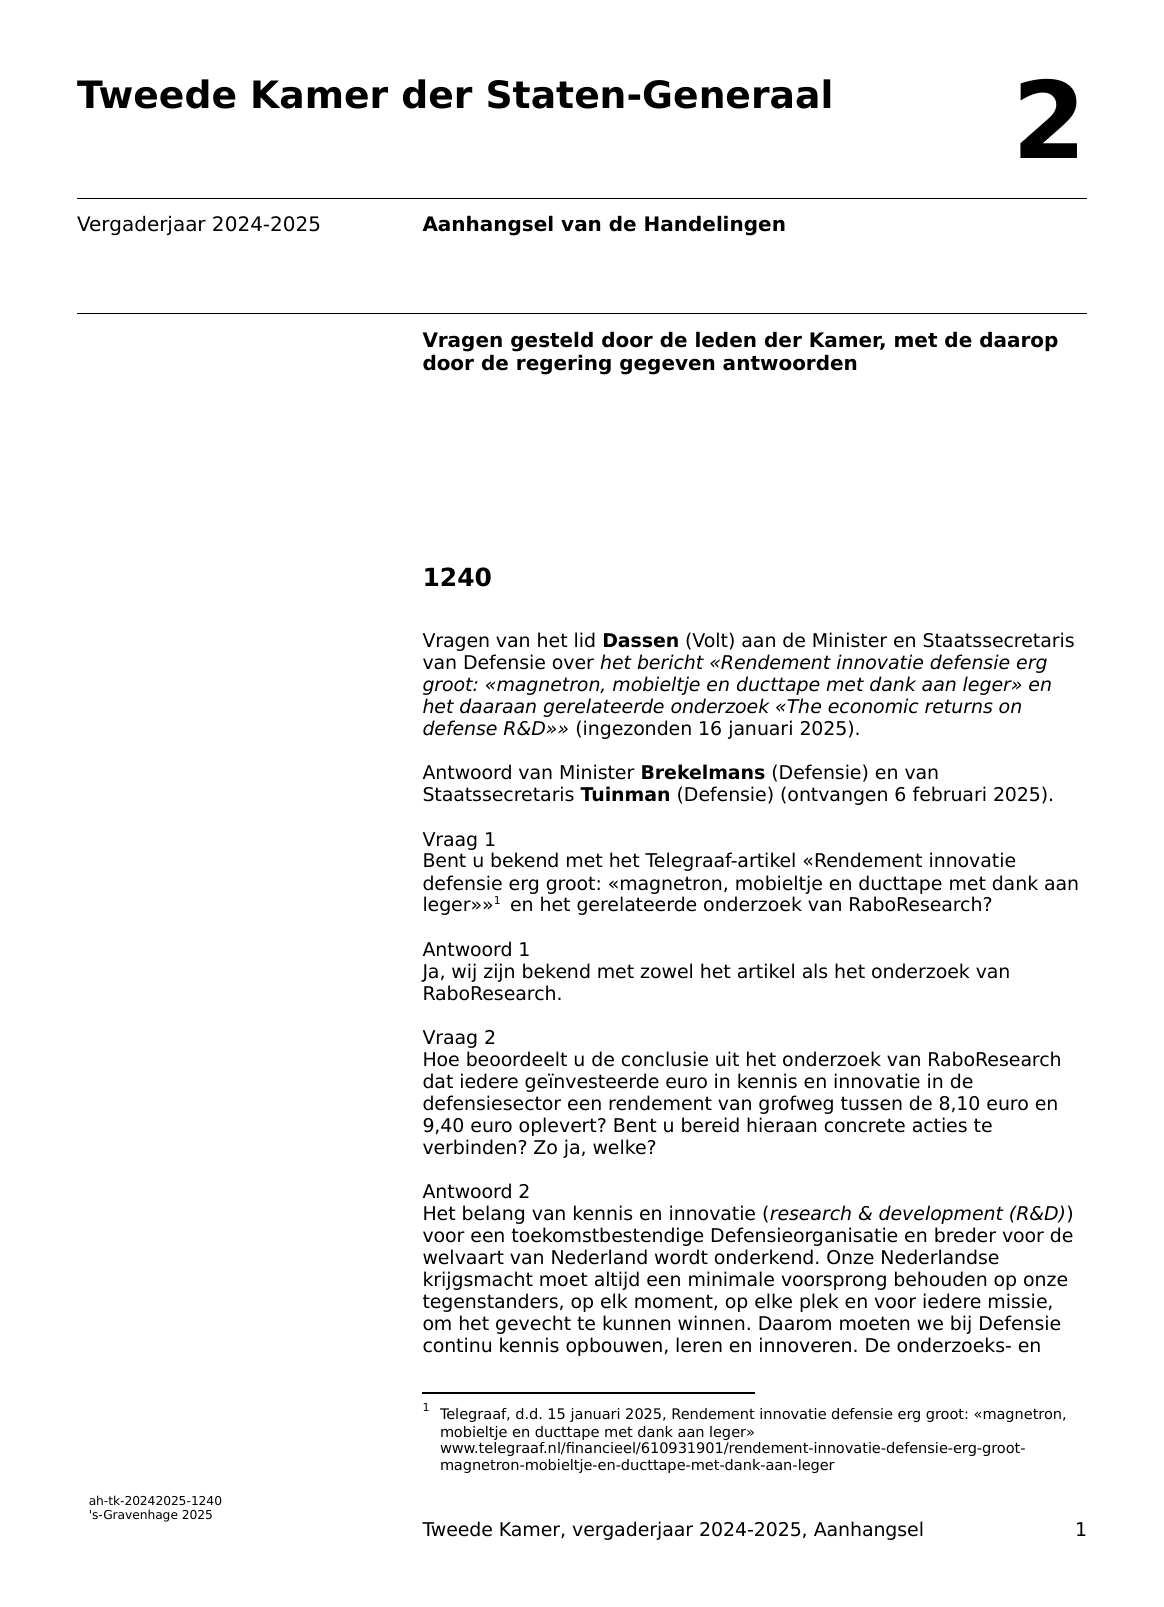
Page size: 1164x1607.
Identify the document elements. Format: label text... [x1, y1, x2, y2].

text Antwoord van Minister Brekelmans (Defensie) en van Staatssecretaris Tuinman (Defensie) (ontvangen 6 februari 2025). [422, 762, 1087, 806]
text Vraag 2 [422, 1027, 1087, 1049]
text 1240 [422, 563, 1087, 592]
text ah-tk-20242025-1240 [88, 1494, 323, 1508]
text Antwoord 2 [422, 1181, 1087, 1203]
text Bent u bekend met het Telegraaf-artikel «Rendement innovatie defensie erg groot: «magnetron, mobieltje en ducttape met dank aan leger»» en het gerelateerde onderzoek van RaboResearch? [422, 850, 1087, 916]
text Het belang van kennis en innovatie (research & development (R&D)) voor een toekomstbestendige Defensieorganisatie en breder voor de welvaart van Nederland wordt onderkend. Onze Nederlandse krijgsmacht moet altijd een minimale voorsprong behouden op onze tegenstanders, op elk moment, op elke plek en voor iedere missie, om het gevecht te kunnen winnen. Daarom moeten we bij Defensie continu kennis opbouwen, leren en innoveren. De onderzoeks- en [422, 1203, 1087, 1357]
text Telegraaf, d.d. 15 januari 2025, Rendement innovatie defensie erg groot: «magnetron, mobieltje en ducttape met dank aan leger» www.telegraaf.nl/financieel/610931901/rendement-innovatie-defensie-erg-groot-magnetron-mobieltje-en-ducttape-met-dank-aan-leger [422, 1402, 1087, 1474]
table_cell Vragen gesteld door de leden der Kamer, met de daarop door de regering gegeven antwoorden [422, 314, 1087, 375]
table_cell Vergaderjaar 2024-2025 [77, 199, 422, 313]
table_header Tweede Kamer der Staten-Generaal [77, 59, 886, 198]
table_cell Aanhangsel van de Handelingen [422, 199, 1087, 313]
text Vragen van het lid Dassen (Volt) aan de Minister en Staatssecretaris van Defensie over het bericht «Rendement innovatie defensie erg groot: «magnetron, mobieltje en ducttape met dank aan leger» en het daaraan gerelateerde onderzoek «The economic returns on defense R&D»» (ingezonden 16 januari 2025). [422, 630, 1087, 740]
table_header 2 [886, 59, 1087, 198]
text 's-Gravenhage 2025 [88, 1508, 323, 1522]
text Antwoord 1 [422, 938, 1087, 961]
table_cell [77, 314, 422, 375]
text Vraag 1 [422, 828, 1087, 850]
text Ja, wij zijn bekend met zowel het artikel als het onderzoek van RaboResearch. [422, 961, 1087, 1004]
text Hoe beoordeelt u de conclusie uit het onderzoek van RaboResearch dat iedere geïnvesteerde euro in kennis en innovatie in de defensiesector een rendement van grofweg tussen de 8,10 euro en 9,40 euro oplevert? Bent u bereid hieraan concrete acties te verbinden? Zo ja, welke? [422, 1049, 1087, 1158]
